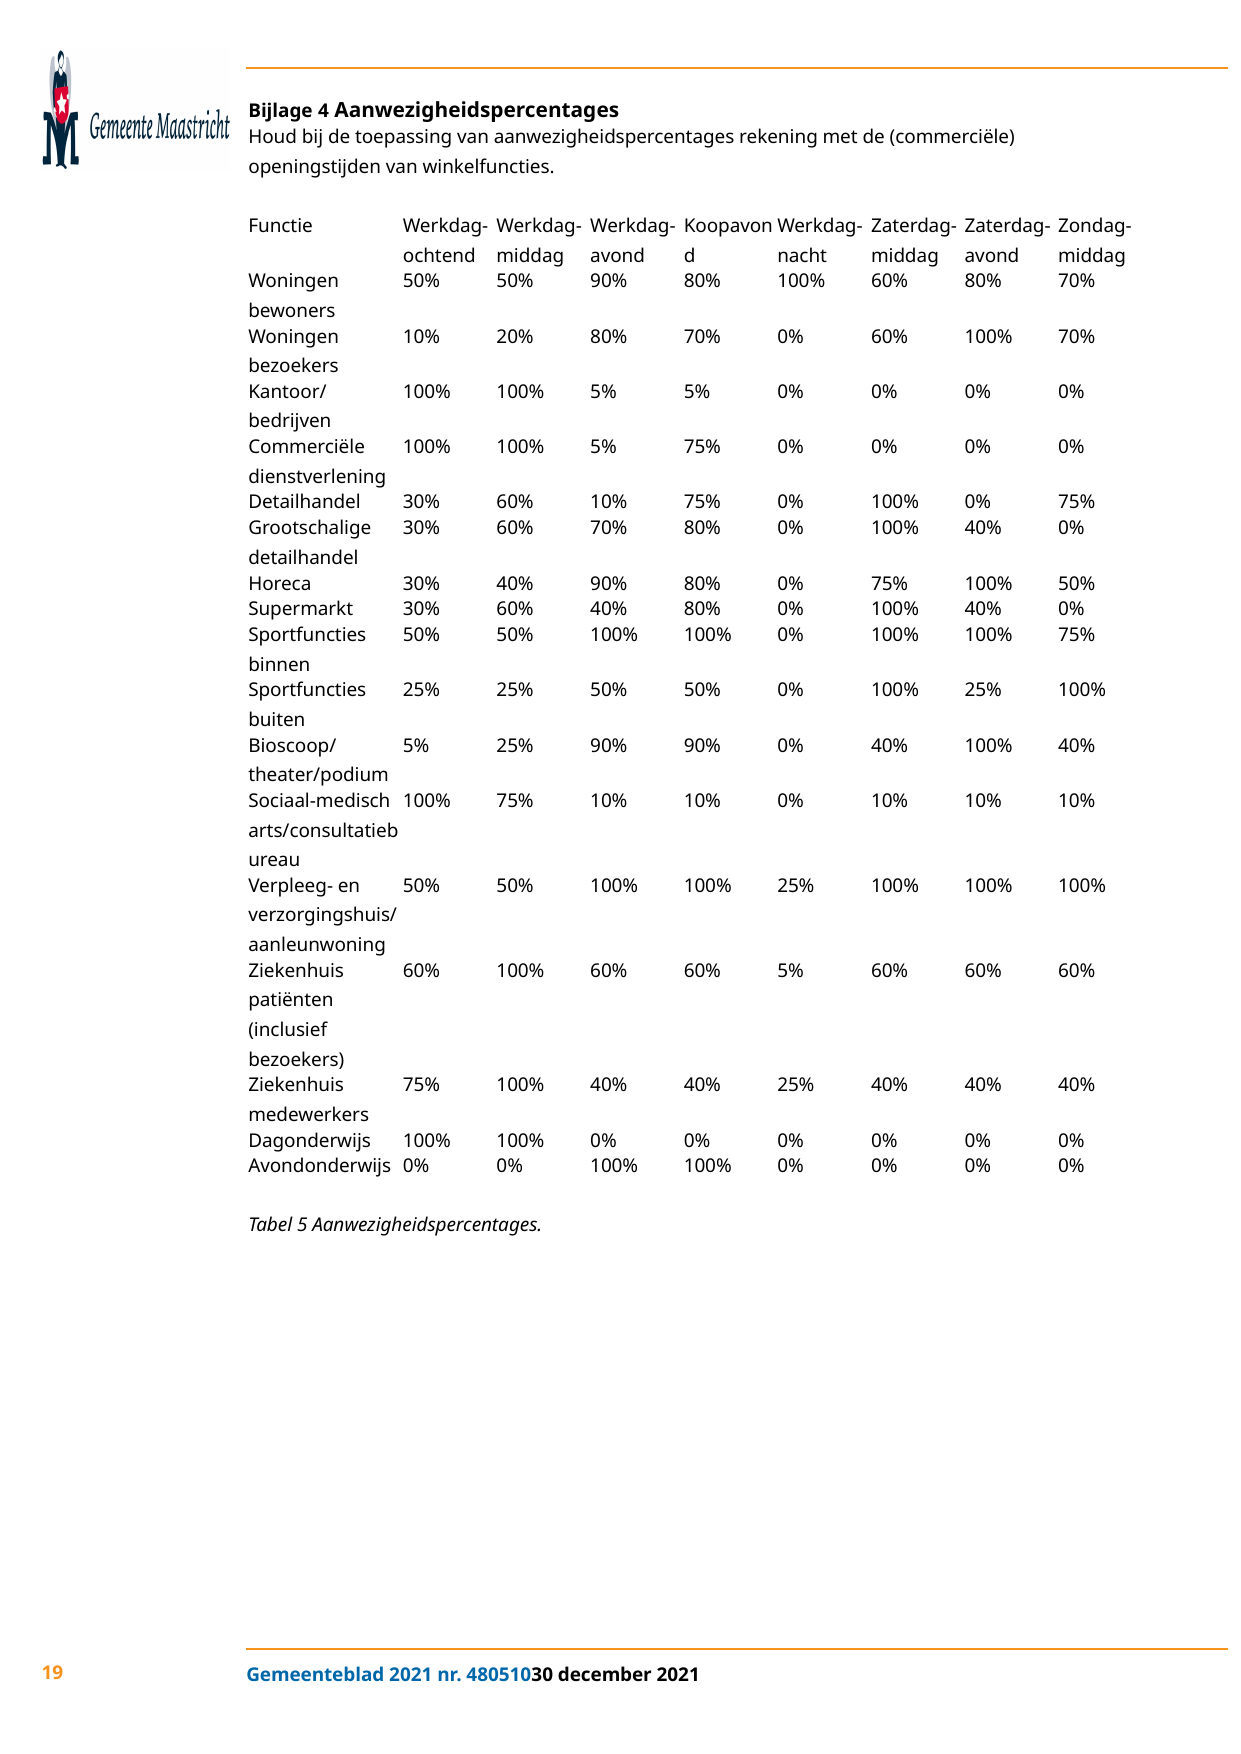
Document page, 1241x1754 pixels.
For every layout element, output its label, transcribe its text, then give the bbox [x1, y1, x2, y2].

table_cell 10% [1058, 787, 1152, 872]
table_cell 50% [496, 268, 590, 323]
table_cell 0% [964, 1153, 1058, 1178]
table_cell 60% [590, 957, 683, 1071]
table_cell 25% [964, 677, 1058, 732]
table_cell 25% [496, 677, 590, 732]
table_cell 100% [684, 621, 777, 677]
text Houd bij de toepassing van aanwezigheidspercentages rekening met de (commerciële) openingstijden van winkelfuncties. [248, 123, 1152, 179]
table_cell 25% [403, 677, 496, 732]
table_cell 0% [777, 378, 871, 433]
table_cell 70% [1058, 268, 1152, 323]
table_cell 5% [684, 378, 777, 433]
table_cell Grootschalige detailhandel [248, 515, 403, 570]
table_cell 90% [590, 570, 683, 596]
table_cell 0% [871, 378, 964, 433]
table_cell 60% [871, 268, 964, 323]
table_cell 80% [684, 515, 777, 570]
table_cell 100% [403, 787, 496, 872]
table_cell 25% [777, 1071, 871, 1127]
table_cell Avondonderwijs [248, 1153, 403, 1178]
table_cell 0% [777, 787, 871, 872]
table_cell 50% [496, 621, 590, 677]
table_cell 75% [871, 570, 964, 596]
table_cell 25% [777, 872, 871, 957]
table_cell 0% [1058, 515, 1152, 570]
table_cell 100% [403, 1127, 496, 1152]
table_cell Ziekenhuis medewerkers [248, 1071, 403, 1127]
table_cell 5% [403, 732, 496, 787]
table_cell 50% [496, 872, 590, 957]
table_cell 30% [403, 570, 496, 596]
table_cell 10% [590, 787, 683, 872]
table_cell 40% [964, 596, 1058, 621]
table_cell 0% [1058, 1153, 1152, 1178]
table_cell 0% [777, 677, 871, 732]
text Bijlage 4 Aanwezigheidspercentages [248, 95, 1152, 123]
table_cell Commerciële dienstverlening [248, 434, 403, 489]
table_cell 50% [403, 872, 496, 957]
table_cell Supermarkt [248, 596, 403, 621]
table_cell 100% [964, 323, 1058, 378]
table_cell 0% [777, 323, 871, 378]
table_cell 30% [403, 515, 496, 570]
table_cell 0% [964, 434, 1058, 489]
table_cell 0% [777, 434, 871, 489]
table_cell 0% [871, 1153, 964, 1178]
table_cell Dagonderwijs [248, 1127, 403, 1152]
table_cell 0% [964, 378, 1058, 433]
table_cell 0% [964, 489, 1058, 514]
table_cell 40% [590, 596, 683, 621]
table_cell 60% [684, 957, 777, 1071]
table_cell 70% [590, 515, 683, 570]
table_header Functie [248, 212, 403, 267]
table_cell 100% [590, 621, 683, 677]
table_cell Sportfuncties buiten [248, 677, 403, 732]
table_header Werkdag-ochtend [403, 212, 496, 267]
table_header Werkdag- nacht [777, 212, 871, 267]
table_cell 100% [403, 378, 496, 433]
table_cell 80% [684, 268, 777, 323]
table_cell 100% [590, 872, 683, 957]
table_cell 60% [496, 596, 590, 621]
table_cell 50% [590, 677, 683, 732]
table_header Zaterdag- middag [871, 212, 964, 267]
table_cell 0% [777, 1127, 871, 1152]
table_cell 60% [871, 323, 964, 378]
table_cell 100% [684, 1153, 777, 1178]
table_cell 70% [1058, 323, 1152, 378]
table_cell 75% [403, 1071, 496, 1127]
table_cell 40% [496, 570, 590, 596]
table_cell 0% [1058, 596, 1152, 621]
table_cell 100% [964, 732, 1058, 787]
table_header Koopavond [684, 212, 777, 267]
table_cell 75% [1058, 489, 1152, 514]
table_cell Detailhandel [248, 489, 403, 514]
table_cell 60% [496, 515, 590, 570]
table_cell 0% [964, 1127, 1058, 1152]
table_cell 100% [777, 268, 871, 323]
table_cell Sportfuncties binnen [248, 621, 403, 677]
table_cell 100% [871, 489, 964, 514]
table_cell 100% [1058, 677, 1152, 732]
table_cell 60% [403, 957, 496, 1071]
table_cell 25% [496, 732, 590, 787]
table_cell 100% [871, 872, 964, 957]
table_cell 60% [871, 957, 964, 1071]
table_cell 0% [1058, 434, 1152, 489]
table_cell 0% [777, 621, 871, 677]
table_cell 0% [871, 1127, 964, 1152]
table_cell 60% [964, 957, 1058, 1071]
table_cell 5% [590, 434, 683, 489]
table_cell 50% [403, 268, 496, 323]
table_cell 60% [1058, 957, 1152, 1071]
table_cell 100% [871, 515, 964, 570]
table_cell 40% [590, 1071, 683, 1127]
table_cell 0% [496, 1153, 590, 1178]
table_cell 10% [590, 489, 683, 514]
table_cell 100% [590, 1153, 683, 1178]
table_cell 10% [684, 787, 777, 872]
table_cell 0% [777, 596, 871, 621]
table_cell 80% [684, 596, 777, 621]
table_cell 30% [403, 596, 496, 621]
table_cell 75% [1058, 621, 1152, 677]
table_cell 100% [964, 570, 1058, 596]
table_cell 40% [964, 1071, 1058, 1127]
table_cell 100% [496, 957, 590, 1071]
table_cell 100% [964, 621, 1058, 677]
table_cell 80% [684, 570, 777, 596]
table_cell 90% [590, 268, 683, 323]
table_cell Woningen bezoekers [248, 323, 403, 378]
table_cell 50% [684, 677, 777, 732]
table_cell 100% [403, 434, 496, 489]
table_cell 100% [871, 621, 964, 677]
table_cell 30% [403, 489, 496, 514]
table_cell Sociaal-medisch arts/consultatiebureau [248, 787, 403, 872]
table_cell Woningen bewoners [248, 268, 403, 323]
table_header Werkdag- avond [590, 212, 683, 267]
table_cell 0% [777, 570, 871, 596]
table_cell 100% [496, 1071, 590, 1127]
table_cell Kantoor/bedrijven [248, 378, 403, 433]
table_cell 0% [777, 1153, 871, 1178]
table_cell 0% [684, 1127, 777, 1152]
table_cell 75% [684, 489, 777, 514]
table_cell 80% [964, 268, 1058, 323]
table_cell 40% [871, 732, 964, 787]
table_cell 0% [1058, 378, 1152, 433]
table_cell 0% [403, 1153, 496, 1178]
table_cell 0% [871, 434, 964, 489]
table_cell 90% [590, 732, 683, 787]
table_cell 40% [964, 515, 1058, 570]
table_cell 60% [496, 489, 590, 514]
table_cell 10% [403, 323, 496, 378]
table_cell 0% [777, 515, 871, 570]
table_cell Verpleeg- en verzorgingshuis/aanleunwoning [248, 872, 403, 957]
table_header Zondag- middag [1058, 212, 1152, 267]
table_cell 0% [777, 732, 871, 787]
table_cell Horeca [248, 570, 403, 596]
table_header Werkdag- middag [496, 212, 590, 267]
table_cell 0% [1058, 1127, 1152, 1152]
table_cell 100% [496, 434, 590, 489]
table_cell 5% [590, 378, 683, 433]
table_cell 40% [871, 1071, 964, 1127]
table_cell 0% [590, 1127, 683, 1152]
table_cell Bioscoop/theater/podium [248, 732, 403, 787]
table_cell 40% [1058, 732, 1152, 787]
table_cell 100% [871, 677, 964, 732]
table_header Zaterdag- avond [964, 212, 1058, 267]
table_cell 80% [590, 323, 683, 378]
table_cell 50% [403, 621, 496, 677]
table_cell 100% [964, 872, 1058, 957]
table_cell 40% [1058, 1071, 1152, 1127]
table_cell 75% [684, 434, 777, 489]
table_cell Ziekenhuis patiënten (inclusief bezoekers) [248, 957, 403, 1071]
table_cell 0% [777, 489, 871, 514]
table_cell 90% [684, 732, 777, 787]
picture [41, 47, 231, 172]
table_cell 5% [777, 957, 871, 1071]
table_cell 70% [684, 323, 777, 378]
table_cell 100% [684, 872, 777, 957]
table_cell 100% [1058, 872, 1152, 957]
table_cell 75% [496, 787, 590, 872]
table_cell 10% [871, 787, 964, 872]
table_cell 100% [496, 1127, 590, 1152]
table_cell 100% [871, 596, 964, 621]
table_cell 20% [496, 323, 590, 378]
table_cell 100% [496, 378, 590, 433]
table_cell 10% [964, 787, 1058, 872]
text Tabel 5 Aanwezigheidspercentages. [248, 1211, 1152, 1237]
table_cell 40% [684, 1071, 777, 1127]
table_cell 50% [1058, 570, 1152, 596]
